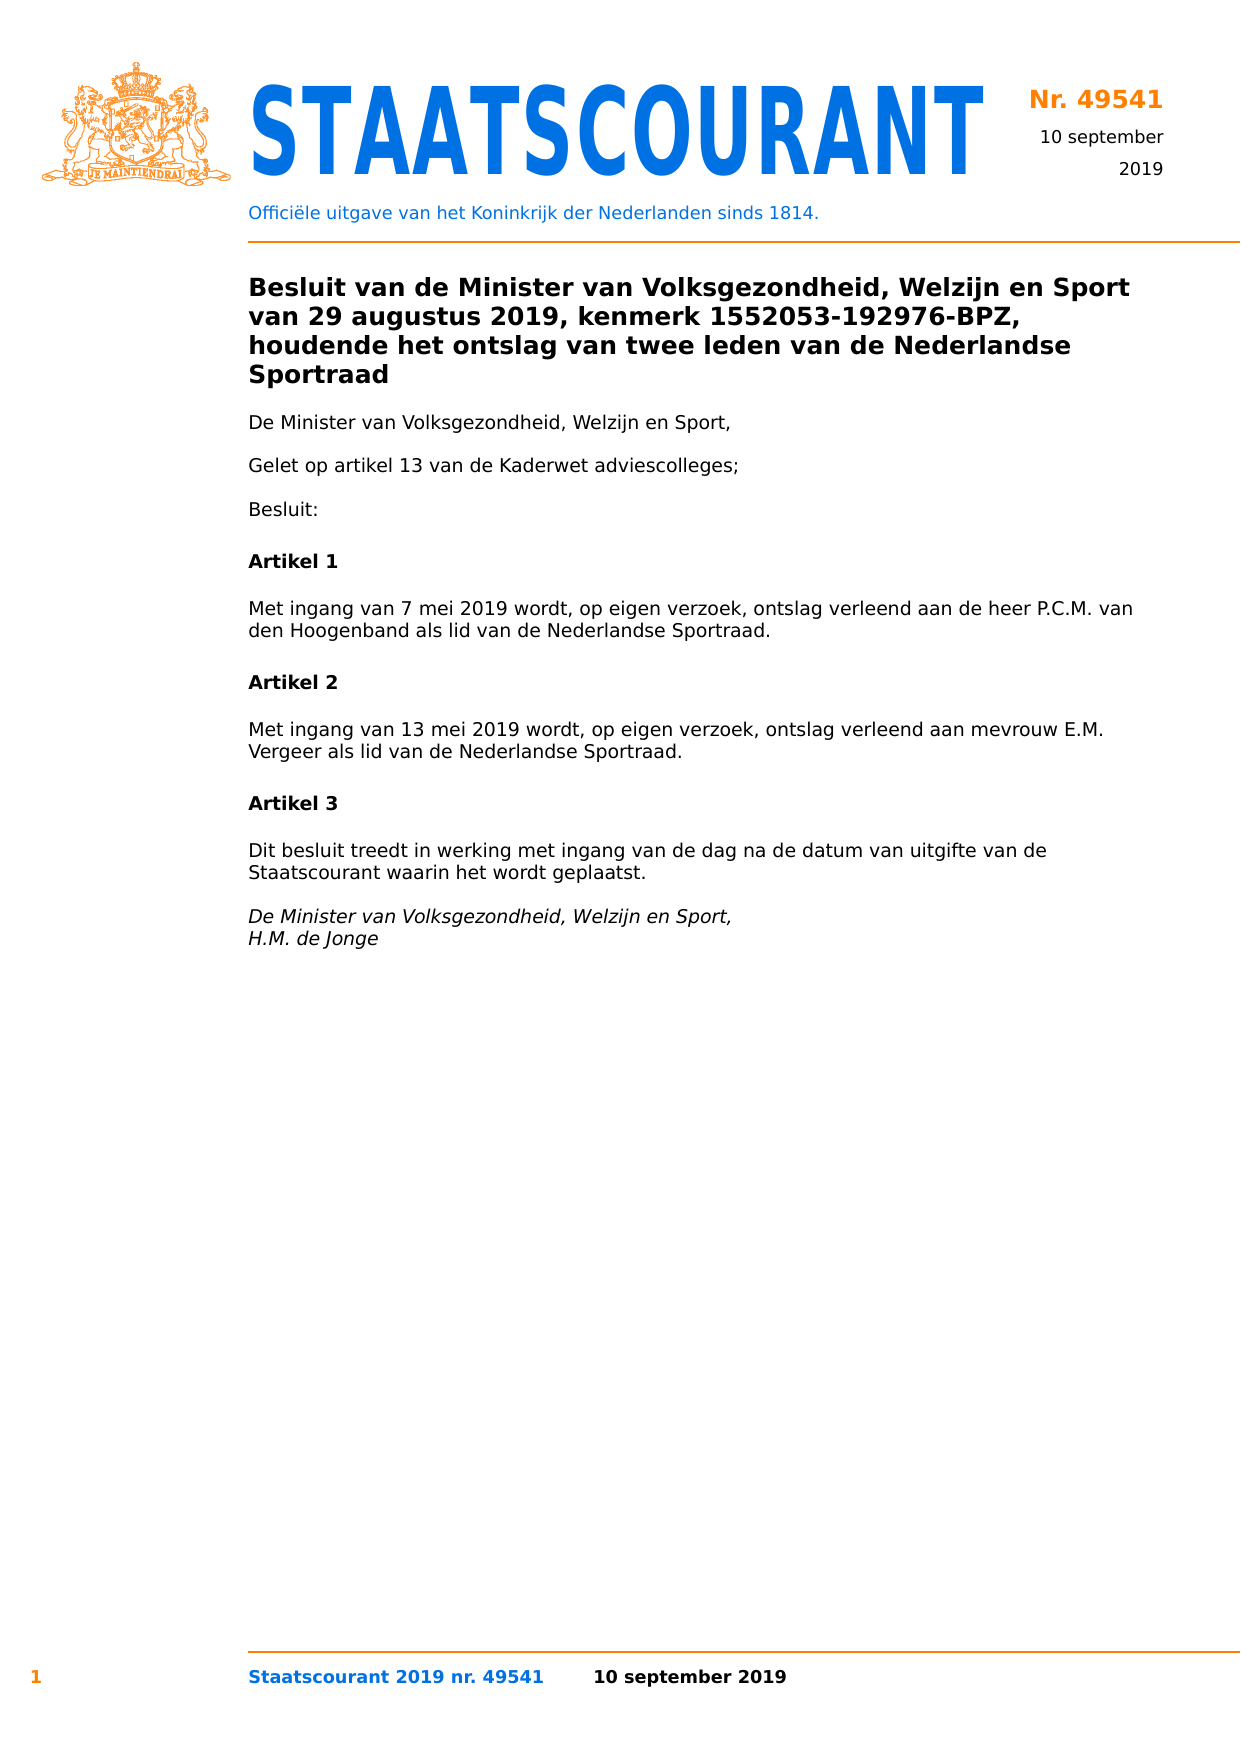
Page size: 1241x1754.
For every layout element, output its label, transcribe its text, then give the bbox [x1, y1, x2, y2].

table_header [25, 62, 248, 241]
table_cell 10 september [998, 121, 1240, 153]
text De Minister van Volksgezondheid, Welzijn en Sport, H.M. de Jonge [248, 906, 1163, 950]
subtitle Artikel 1 [248, 551, 1163, 573]
picture [41, 62, 231, 186]
table_header STAATSCOURANT [248, 62, 998, 203]
table_cell Officiële uitgave van het Koninkrijk der Nederlanden sinds 1814. [248, 203, 1240, 241]
text Met ingang van 13 mei 2019 wordt, op eigen verzoek, ontslag verleend aan mevrouw E.M. Vergeer als lid van de Nederlandse Sportraad. [248, 719, 1163, 763]
table_header Nr. 49541 [998, 62, 1240, 121]
text De Minister van Volksgezondheid, Welzijn en Sport, [248, 412, 1163, 433]
subtitle Besluit van de Minister van Volksgezondheid, Welzijn en Sport van 29 augustus 2019, kenmerk 1552053-192976-BPZ, houdende het ontslag van twee leden van de Nederlandse Sportraad [248, 273, 1163, 390]
subtitle Artikel 2 [248, 672, 1163, 694]
text Met ingang van 7 mei 2019 wordt, op eigen verzoek, ontslag verleend aan de heer P.C.M. van den Hoogenband als lid van de Nederlandse Sportraad. [248, 598, 1163, 642]
subtitle Artikel 3 [248, 793, 1163, 815]
text Besluit: [248, 499, 1163, 521]
table_cell 2019 [998, 153, 1240, 203]
text Dit besluit treedt in werking met ingang van de dag na de datum van uitgifte van de Staatscourant waarin het wordt geplaatst. [248, 840, 1163, 884]
text Gelet op artikel 13 van de Kaderwet adviescolleges; [248, 455, 1163, 477]
